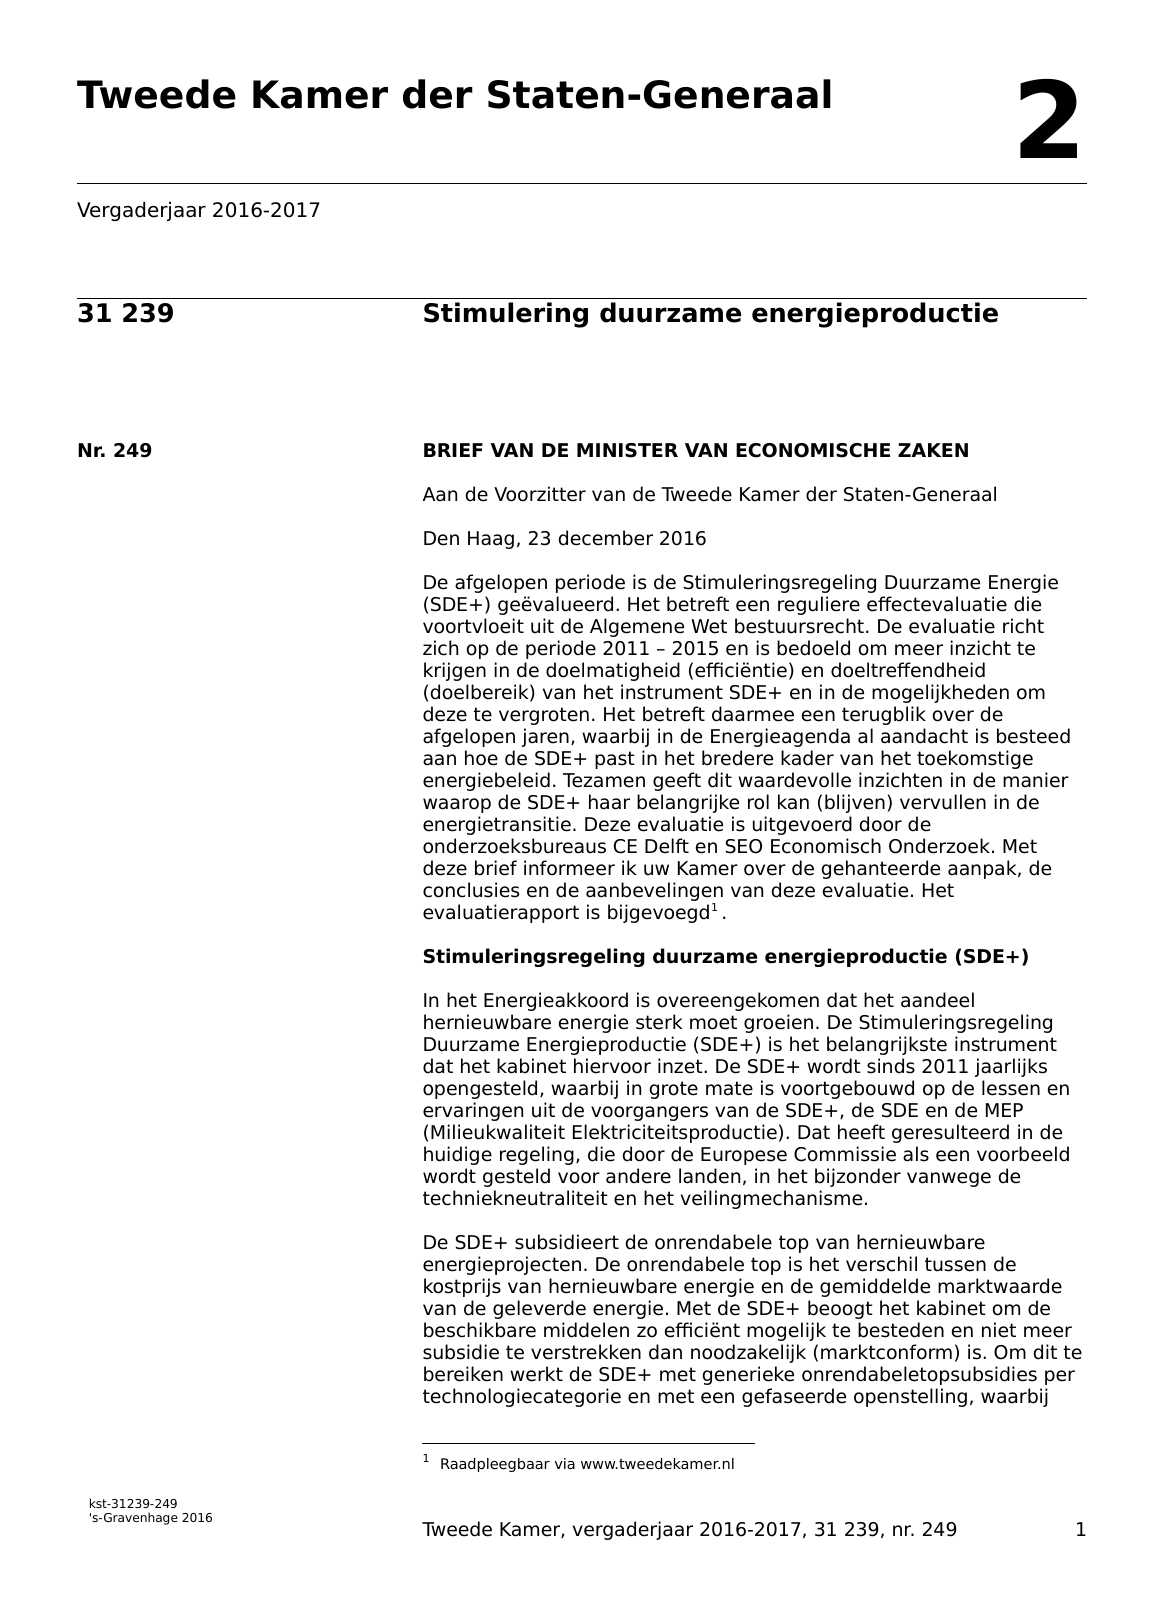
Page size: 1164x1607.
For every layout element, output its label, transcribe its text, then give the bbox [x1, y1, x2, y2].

table_header 2 [886, 59, 1087, 183]
text In het Energieakkoord is overeengekomen dat het aandeel hernieuwbare energie sterk moet groeien. De Stimuleringsregeling Duurzame Energieproductie (SDE+) is het belangrijkste instrument dat het kabinet hiervoor inzet. De SDE+ wordt sinds 2011 jaarlijks opengesteld, waarbij in grote mate is voortgebouwd op de lessen en ervaringen uit de voorgangers van de SDE+, de SDE en de MEP (Milieukwaliteit Elektriciteitsproductie). Dat heeft geresulteerd in de huidige regeling, die door de Europese Commissie als een voorbeeld wordt gesteld voor andere landen, in het bijzonder vanwege de techniekneutraliteit en het veilingmechanisme. [422, 990, 1087, 1210]
table_cell Vergaderjaar 2016-2017 [77, 184, 1087, 298]
text 's-Gravenhage 2016 [88, 1511, 323, 1525]
text Den Haag, 23 december 2016 [422, 528, 1087, 550]
subtitle Stimuleringsregeling duurzame energieproductie (SDE+) [422, 946, 1087, 968]
text Raadpleegbaar via www.tweedekamer.nl [422, 1452, 1087, 1474]
text Aan de Voorzitter van de Tweede Kamer der Staten-Generaal [422, 484, 1087, 506]
text kst-31239-249 [88, 1497, 323, 1511]
text De afgelopen periode is de Stimuleringsregeling Duurzame Energie (SDE+) geëvalueerd. Het betreft een reguliere effectevaluatie die voortvloeit uit de Algemene Wet bestuursrecht. De evaluatie richt zich op de periode 2011 – 2015 en is bedoeld om meer inzicht te krijgen in de doelmatigheid (efficiëntie) en doeltreffendheid (doelbereik) van het instrument SDE+ en in de mogelijkheden om deze te vergroten. Het betreft daarmee een terugblik over de afgelopen jaren, waarbij in de Energieagenda al aandacht is besteed aan hoe de SDE+ past in het bredere kader van het toekomstige energiebeleid. Tezamen geeft dit waardevolle inzichten in de manier waarop de SDE+ haar belangrijke rol kan (blijven) vervullen in de energietransitie. Deze evaluatie is uitgevoerd door de onderzoeksbureaus CE Delft en SEO Economisch Onderzoek. Met deze brief informeer ik uw Kamer over de gehanteerde aanpak, de conclusies en de aanbevelingen van deze evaluatie. Het evaluatierapport is bijgevoegd. [422, 572, 1087, 924]
subtitle Nr. 249 BRIEF VAN DE MINISTER VAN ECONOMISCHE ZAKEN [77, 440, 1087, 462]
subtitle 31 239 Stimulering duurzame energieproductie [77, 299, 1087, 329]
text De SDE+ subsidieert de onrendabele top van hernieuwbare energieprojecten. De onrendabele top is het verschil tussen de kostprijs van hernieuwbare energie en de gemiddelde marktwaarde van de geleverde energie. Met de SDE+ beoogt het kabinet om de beschikbare middelen zo efficiënt mogelijk te besteden en niet meer subsidie te verstrekken dan noodzakelijk (marktconform) is. Om dit te bereiken werkt de SDE+ met generieke onrendabeletopsubsidies per technologiecategorie en met een gefaseerde openstelling, waarbij [422, 1232, 1087, 1408]
table_header Tweede Kamer der Staten-Generaal [77, 59, 886, 183]
